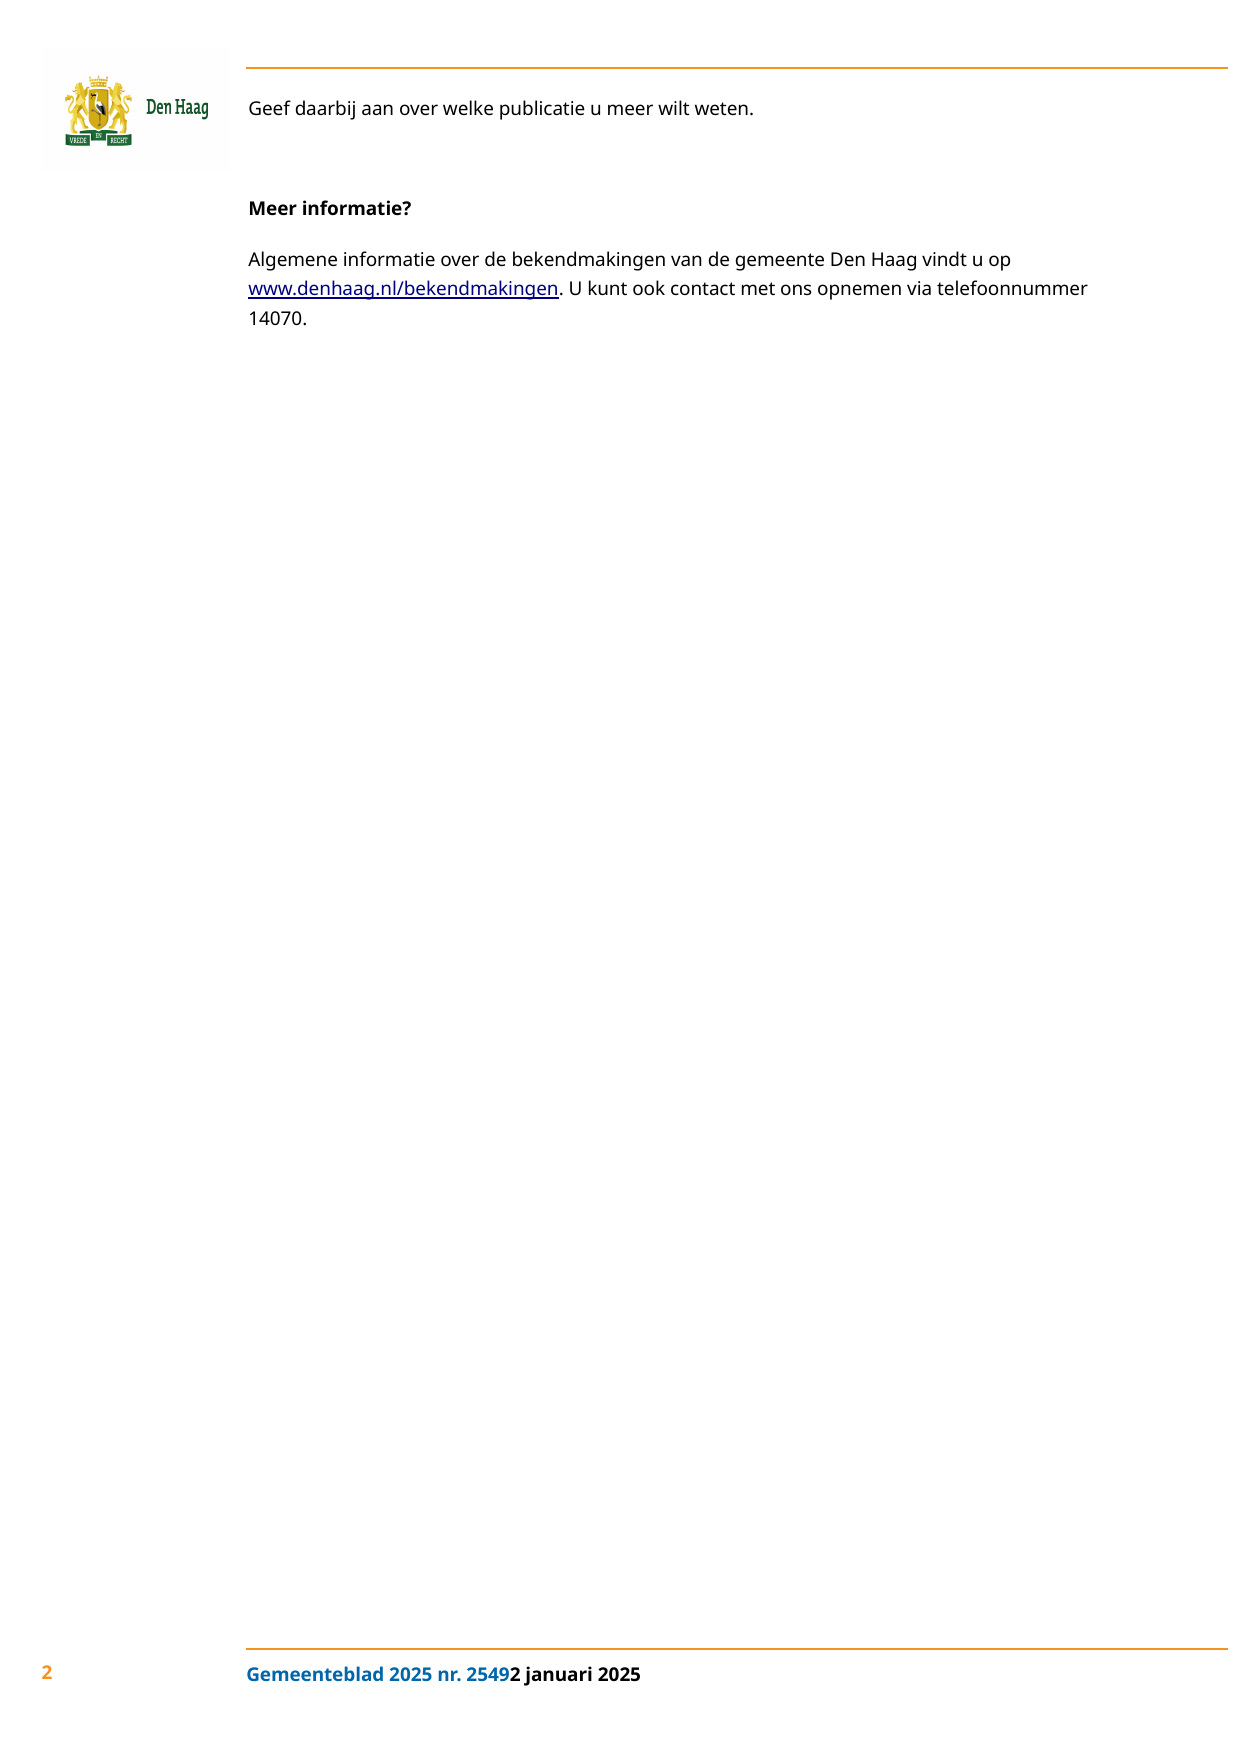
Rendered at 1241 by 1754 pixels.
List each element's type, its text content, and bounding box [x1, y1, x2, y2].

text Geef daarbij aan over welke publicatie u meer wilt weten. [248, 95, 1152, 121]
text Algemene informatie over de bekendmakingen van de gemeente Den Haag vindt u op www.denhaag.nl/bekendmakingen. U kunt ook contact met ons opnemen via telefoonnummer 14070. [248, 246, 1152, 331]
picture [41, 47, 231, 172]
text Meer informatie? [248, 196, 1152, 221]
